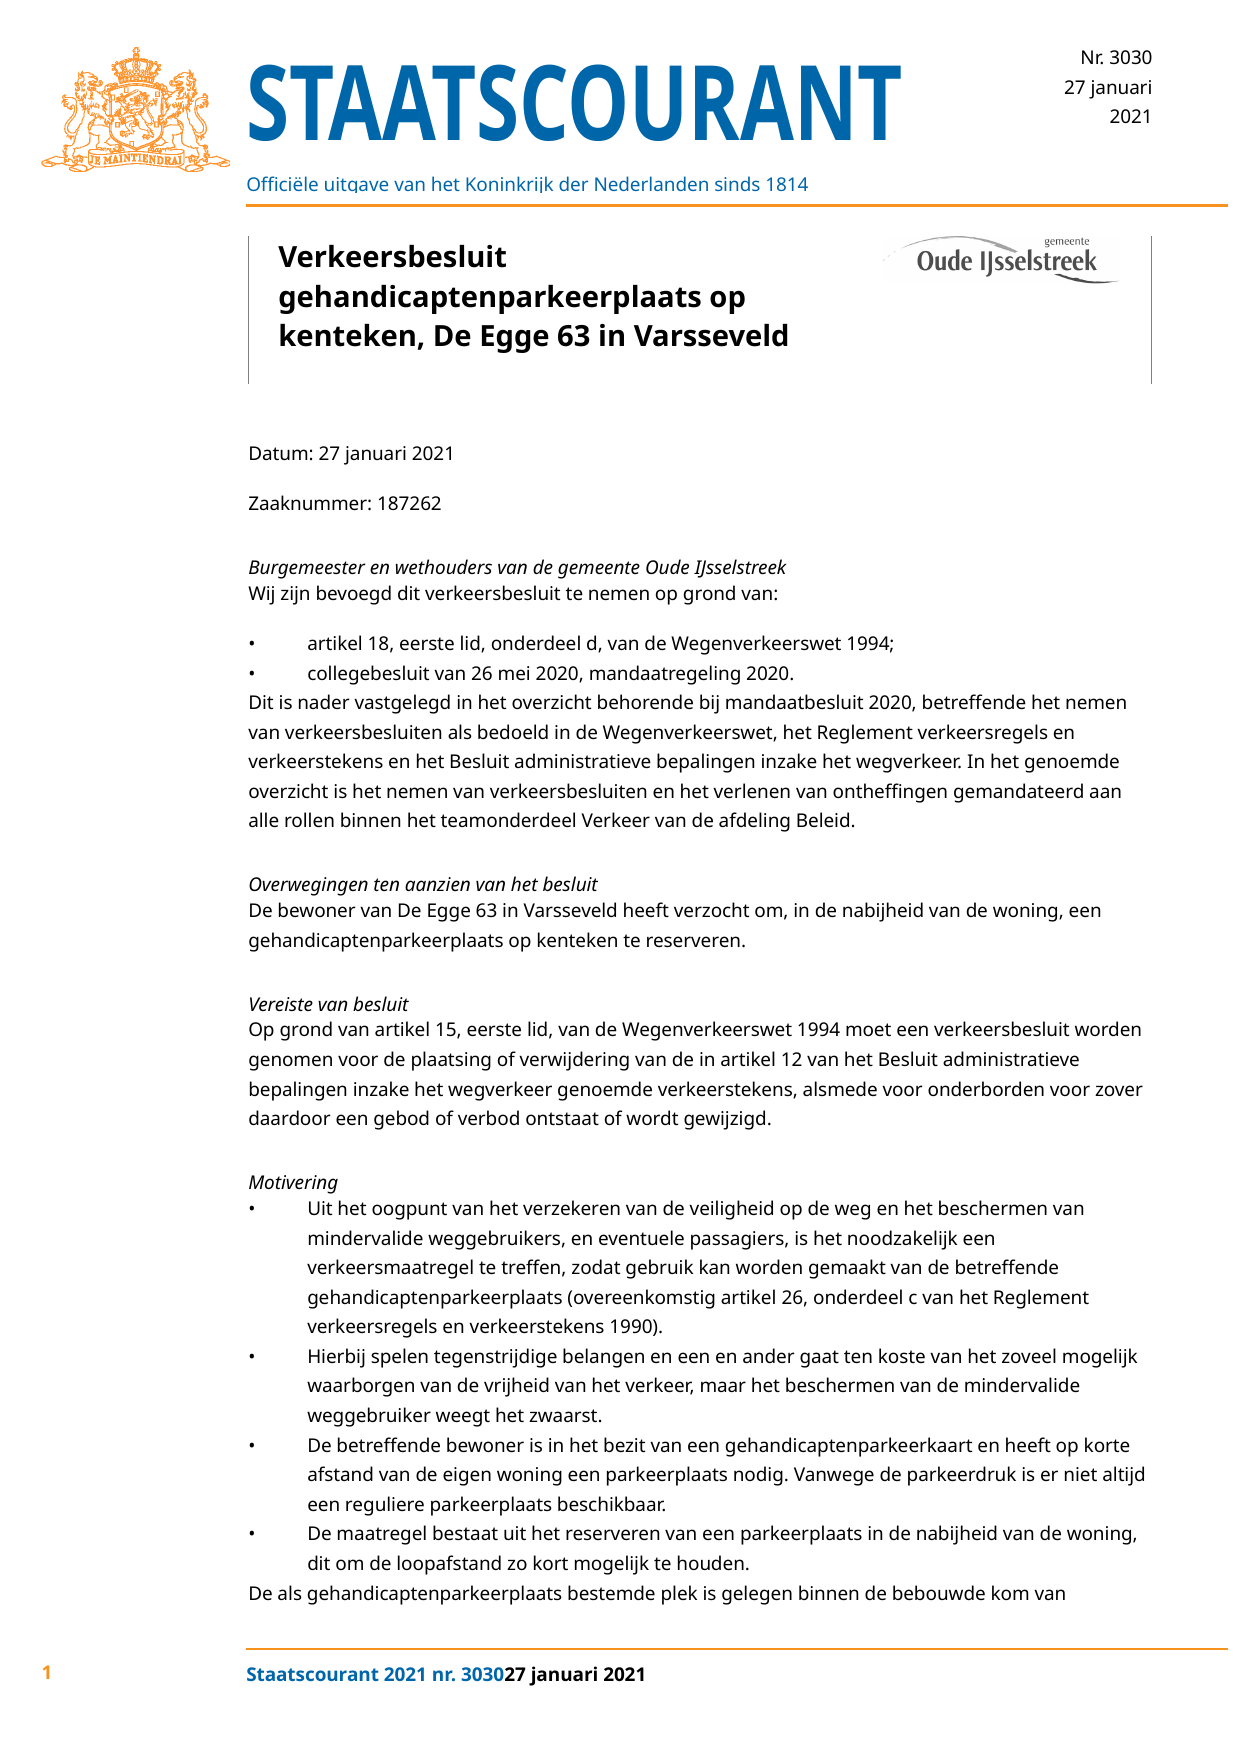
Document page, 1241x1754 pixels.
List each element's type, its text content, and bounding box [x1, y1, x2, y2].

text Dit is nader vastgelegd in het overzicht behorende bij mandaatbesluit 2020, betreffende het nemen van verkeersbesluiten als bedoeld in de Wegenverkeerswet, het Reglement verkeersregels en verkeerstekens en het Besluit administratieve bepalingen inzake het wegverkeer. In het genoemde overzicht is het nemen van verkeersbesluiten en het verlenen van ontheffingen gemandateerd aan alle rollen binnen het teamonderdeel Verkeer van de afdeling Beleid. [248, 689, 1152, 833]
picture [882, 236, 1119, 284]
list Hierbij spelen tegenstrijdige belangen en een en ander gaat ten koste van het zoveel mogelijk waarborgen van de vrijheid van het verkeer, maar het beschermen van de mindervalide weggebruiker weegt het zwaarst. [248, 1343, 1152, 1428]
text Vereiste van besluit [248, 991, 1152, 1017]
text Op grond van artikel 15, eerste lid, van de Wegenverkeerswet 1994 moet een verkeersbesluit worden genomen voor de plaatsing of verwijdering van de in artikel 12 van het Besluit administratieve bepalingen inzake het wegverkeer genoemde verkeerstekens, alsmede voor onderborden voor zover daardoor een gebod of verbod ontstaat of wordt gewijzigd. [248, 1017, 1152, 1131]
text De als gehandicaptenparkeerplaats bestemde plek is gelegen binnen de bebouwde kom van [248, 1580, 1152, 1605]
list collegebesluit van 26 mei 2020, mandaatregeling 2020. [248, 660, 1152, 686]
list Uit het oogpunt van het verzekeren van de veiligheid op de weg en het beschermen van mindervalide weggebruikers, en eventuele passagiers, is het noodzakelijk een verkeersmaatregel te treffen, zodat gebruik kan worden gemaakt van de betreffende gehandicaptenparkeerplaats (overeenkomstig artikel 26, onderdeel c van het Reglement verkeersregels en verkeerstekens 1990). [248, 1195, 1152, 1339]
text Wij zijn bevoegd dit verkeersbesluit te nemen op grond van: [248, 580, 1152, 606]
text Burgemeester en wethouders van de gemeente Oude IJsselstreek [248, 554, 1152, 580]
picture [41, 47, 231, 172]
text Overwegingen ten aanzien van het besluit [248, 872, 1152, 897]
list De maatregel bestaat uit het reserveren van een parkeerplaats in de nabijheid van de woning, dit om de loopafstand zo kort mogelijk te houden. [248, 1521, 1152, 1576]
table_header Verkeersbesluit gehandicaptenparkeerplaats op kenteken, De Egge 63 in Varsseveld [249, 236, 850, 384]
list De betreffende bewoner is in het bezit van een gehandicaptenparkeerkaart en heeft op korte afstand van de eigen woning een parkeerplaats nodig. Vanwege de parkeerdruk is er niet altijd een reguliere parkeerplaats beschikbaar. [248, 1432, 1152, 1517]
text Motivering [248, 1169, 1152, 1195]
list artikel 18, eerste lid, onderdeel d, van de Wegenverkeerswet 1994; [248, 630, 1152, 656]
table_header [850, 236, 1151, 384]
text De bewoner van De Egge 63 in Varsseveld heeft verzocht om, in de nabijheid van de woning, een gehandicaptenparkeerplaats op kenteken te reserveren. [248, 897, 1152, 953]
text Datum: 27 januari 2021 [248, 440, 1152, 465]
text Zaaknummer: 187262 [248, 490, 1152, 516]
